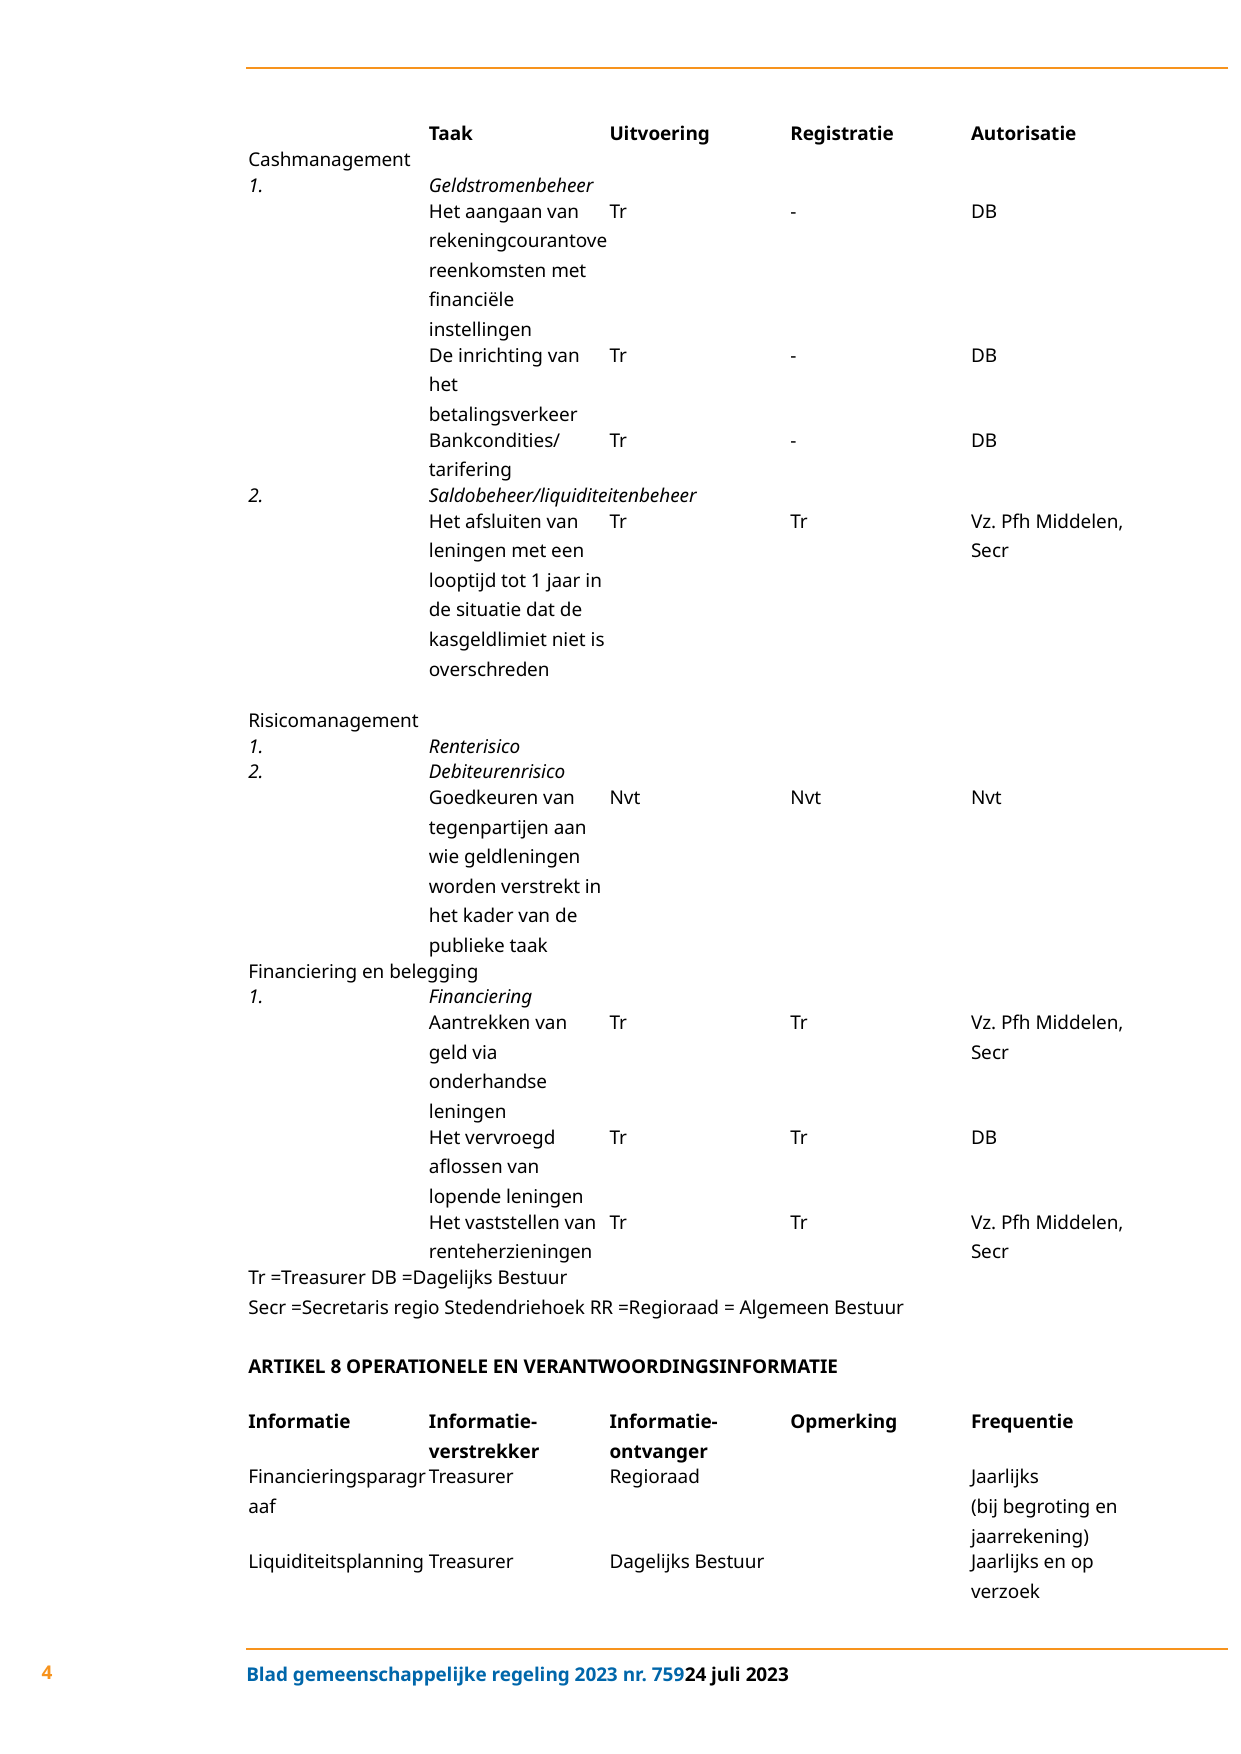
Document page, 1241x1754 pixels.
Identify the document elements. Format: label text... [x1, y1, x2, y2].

table_cell Het vaststellen van renteherzieningen [429, 1209, 609, 1264]
table_cell Tr [790, 1209, 971, 1264]
table_cell 1. [248, 984, 429, 1009]
table_cell Vz. Pfh Middelen, Secr [971, 1010, 1152, 1124]
table_cell 2. [248, 759, 429, 784]
table_cell [790, 681, 971, 707]
table_cell [248, 508, 429, 681]
table_cell Financiering [429, 984, 1152, 1009]
table_cell Cashmanagement [248, 146, 1152, 172]
table_cell [248, 198, 429, 342]
table_cell 1. [248, 172, 429, 198]
table_cell [609, 681, 790, 707]
table_header Autorisatie [971, 121, 1152, 146]
table_header Informatie [248, 1409, 429, 1464]
table_cell Jaarlijks (bij begroting en jaarrekening) [971, 1464, 1152, 1549]
table_header Frequentie [971, 1409, 1152, 1464]
table_cell Tr [609, 342, 790, 427]
table_cell Financiering en belegging [248, 958, 1152, 984]
table_cell Jaarlijks en op verzoek [971, 1549, 1152, 1604]
table_cell 2. [248, 482, 429, 508]
table_cell Het vervroegd aflossen van lopende leningen [429, 1124, 609, 1209]
table_cell Saldobeheer/liquiditeitenbeheer [429, 482, 1152, 508]
table_cell Vz. Pfh Middelen, Secr [971, 1209, 1152, 1264]
table_header Registratie [790, 121, 971, 146]
table_cell Debiteurenrisico [429, 759, 1152, 784]
table_cell Vz. Pfh Middelen, Secr [971, 508, 1152, 681]
table_cell Regioraad [609, 1464, 790, 1549]
table_cell De inrichting van het betalingsverkeer [429, 342, 609, 427]
table_header Informatie-verstrekker [429, 1409, 609, 1464]
table_cell Tr [790, 1010, 971, 1124]
table_cell [248, 1010, 429, 1124]
picture [41, 47, 231, 172]
table_cell Tr [790, 508, 971, 681]
table_cell DB [971, 342, 1152, 427]
table_cell [790, 1549, 971, 1604]
table_cell DB [971, 198, 1152, 342]
text ARTIKEL 8 OPERATIONELE EN VERANTWOORDINGSINFORMATIE [248, 1353, 1152, 1379]
table_cell Treasurer [429, 1549, 609, 1604]
table_header Informatie-ontvanger [609, 1409, 790, 1464]
table_cell Treasurer [429, 1464, 609, 1549]
table_cell Het afsluiten van leningen met een looptijd tot 1 jaar in de situatie dat de kasgeldlimiet niet is overschreden [429, 508, 609, 681]
table_cell Renterisico [429, 733, 1152, 759]
table_cell Tr [609, 198, 790, 342]
table_cell [429, 681, 609, 707]
table_cell Tr [609, 1124, 790, 1209]
table_cell Tr [790, 1124, 971, 1209]
table_cell [971, 681, 1152, 707]
table_cell Tr [609, 508, 790, 681]
table_cell 1. [248, 733, 429, 759]
table_header Uitvoering [609, 121, 790, 146]
table_cell Nvt [790, 784, 971, 958]
table_cell DB [971, 427, 1152, 482]
table_header Taak [429, 121, 609, 146]
table_cell - [790, 342, 971, 427]
table_cell Tr [609, 1209, 790, 1264]
table_cell [248, 784, 429, 958]
table_cell [248, 1124, 429, 1209]
table_cell Goedkeuren van tegenpartijen aan wie geldleningen worden verstrekt in het kader van de publieke taak [429, 784, 609, 958]
table_cell Bankcondities/tarifering [429, 427, 609, 482]
table_cell Risicomanagement [248, 707, 1152, 733]
table_cell Tr [609, 1010, 790, 1124]
table_cell DB [971, 1124, 1152, 1209]
table_cell [790, 1464, 971, 1549]
text Secr =Secretaris regio Stedendriehoek RR =Regioraad = Algemeen Bestuur [248, 1294, 1152, 1319]
table_cell Financieringsparagraaf [248, 1464, 429, 1549]
table_cell [248, 342, 429, 427]
table_cell - [790, 198, 971, 342]
table_header [248, 121, 429, 146]
table_cell Geldstromenbeheer [429, 172, 1152, 198]
table_cell Het aangaan van rekeningcourantovereenkomsten met financiële instellingen [429, 198, 609, 342]
table_cell Aantrekken van geld via onderhandse leningen [429, 1010, 609, 1124]
table_cell [248, 1209, 429, 1264]
table_cell Liquiditeitsplanning [248, 1549, 429, 1604]
table_header Opmerking [790, 1409, 971, 1464]
table_cell Dagelijks Bestuur [609, 1549, 790, 1604]
table_cell Nvt [971, 784, 1152, 958]
table_cell Nvt [609, 784, 790, 958]
table_cell [248, 427, 429, 482]
text Tr =Treasurer DB =Dagelijks Bestuur [248, 1264, 1152, 1290]
table_cell Tr [609, 427, 790, 482]
table_cell [248, 681, 429, 707]
table_cell - [790, 427, 971, 482]
